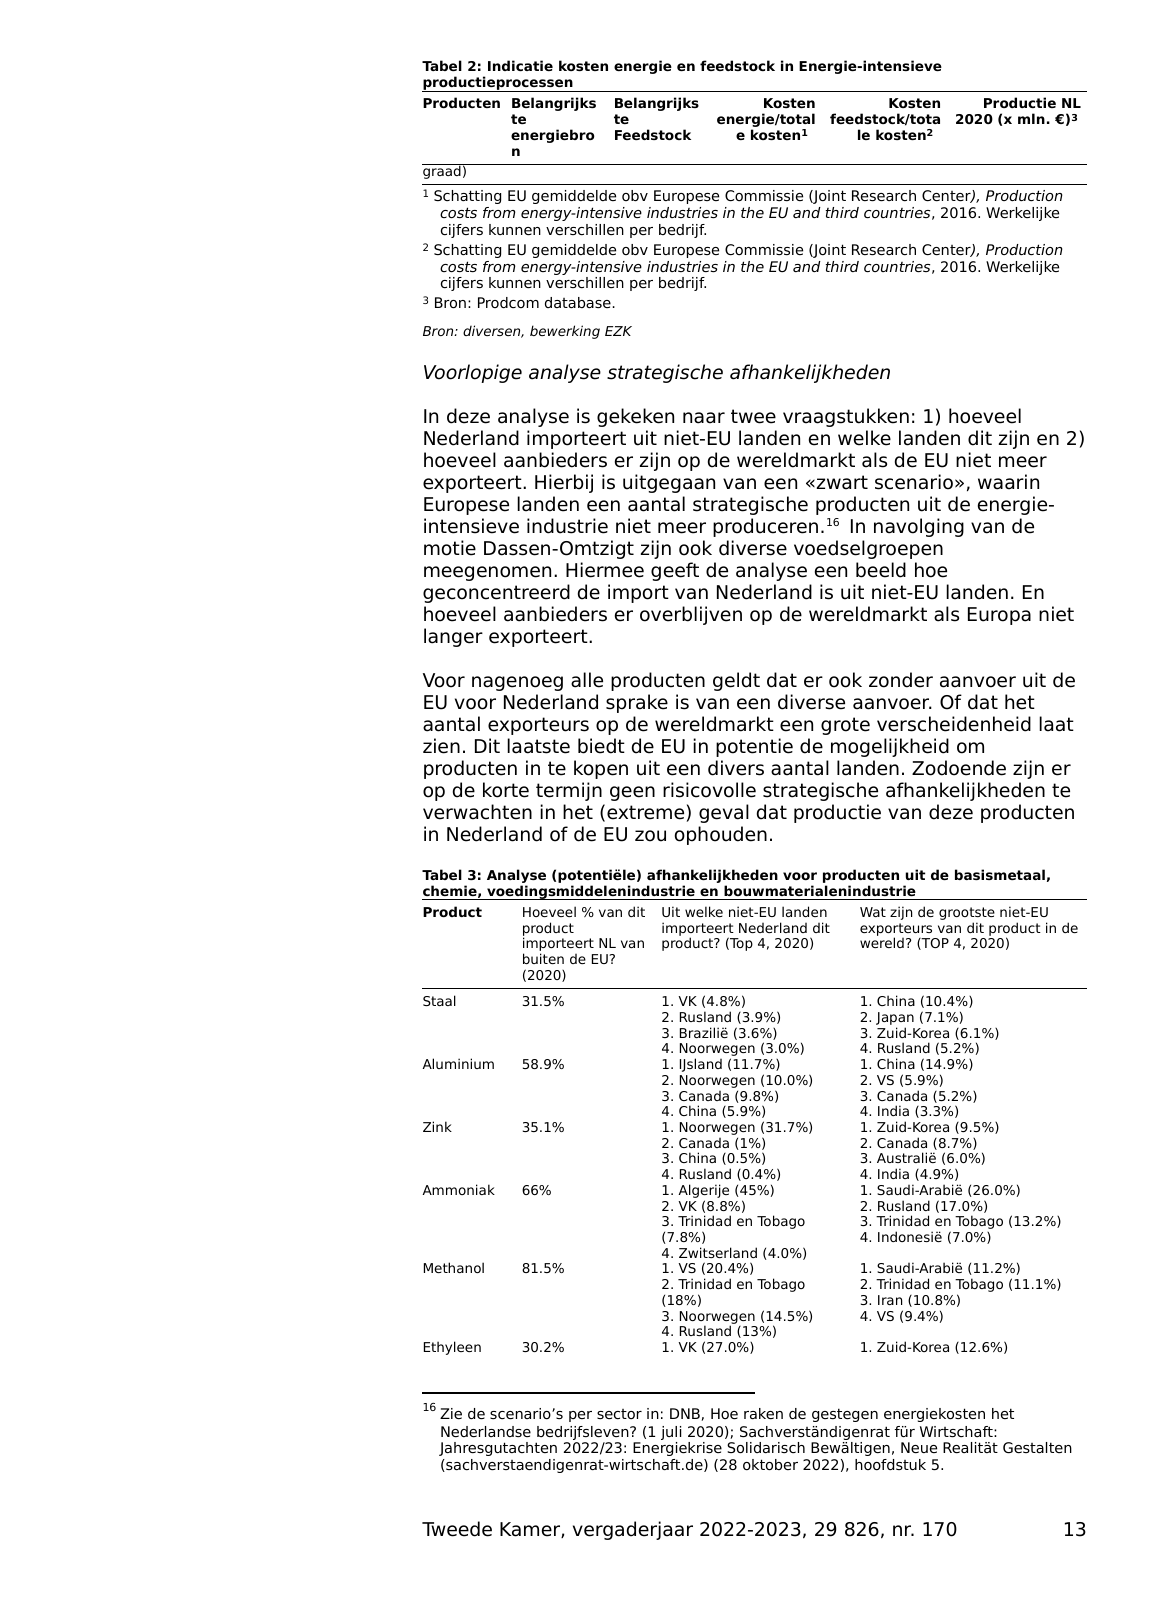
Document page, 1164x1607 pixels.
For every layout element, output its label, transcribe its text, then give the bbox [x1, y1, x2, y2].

text Zie de scenario’s per sector in: DNB, Hoe raken de gestegen energiekosten het Nederlandse bedrijfsleven? (1 juli 2020); Sachverständigenrat für Wirtschaft: Jahresgutachten 2022/23: Energiekrise Solidarisch Bewältigen, Neue Realität Gestalten (sachverstaendigenrat-wirtschaft.de) (28 oktober 2022), hoofdstuk 5. [422, 1402, 1087, 1474]
table_cell 1. Saudi-Arabië (11.2%) 2. Trinidad en Tobago (11.1%) 3. Iran (10.8%) 4. VS (9.4%) [854, 1261, 1087, 1340]
table_cell 30.2% [516, 1340, 655, 1356]
table_cell [505, 165, 608, 184]
table_cell Productie NL 2020 (x mln. €)3 [947, 92, 1087, 164]
table_cell 1. IJsland (11.7%) 2. Noorwegen (10.0%) 3. Canada (9.8%) 4. China (5.9%) [655, 1057, 854, 1120]
table_cell 1. Algerije (45%) 2. VK (8.8%) 3. Trinidad en Tobago (7.8%) 4. Zwitserland (4.0%) [655, 1183, 854, 1261]
table_cell Ammoniak [422, 1183, 516, 1261]
table_cell [947, 165, 1087, 184]
table_cell Methanol [422, 1261, 516, 1340]
table_cell Kosten feedstock/totale kosten2 [821, 92, 947, 164]
table_cell Hoeveel % van dit product importeert NL van buiten de EU? (2020) [516, 900, 655, 988]
table_cell [608, 165, 710, 184]
table_cell Product [422, 900, 516, 988]
table_cell Kosten energie/totale kosten1 [710, 92, 821, 164]
table_cell 81.5% [516, 1261, 655, 1340]
table_cell Wat zijn de grootste niet-EU exporteurs van dit product in de wereld? (TOP 4, 2020) [854, 900, 1087, 988]
table_cell Staal [422, 989, 516, 1057]
table_cell 1. China (14.9%) 2. VS (5.9%) 3. Canada (5.2%) 4. India (3.3%) [854, 1057, 1087, 1120]
table_cell 1. VK (4.8%) 2. Rusland (3.9%) 3. Brazilië (3.6%) 4. Noorwegen (3.0%) [655, 989, 854, 1057]
table_cell 1 Schatting EU gemiddelde obv Europese Commissie (Joint Research Center), Production costs from energy-intensive industries in the EU and third countries, 2016. Werkelijke cijfers kunnen verschillen per bedrijf. 2 Schatting EU gemiddelde obv Europese Commissie (Joint Research Center), Production costs from energy-intensive industries in the EU and third countries, 2016. Werkelijke cijfers kunnen verschillen per bedrijf. 3 Bron: Prodcom database. Bron: diversen, bewerking EZK [422, 185, 1087, 340]
table_cell [821, 165, 947, 184]
table_header Tabel 2: Indicatie kosten energie en feedstock in Energie-intensieve productieprocessen [422, 59, 1087, 91]
table_cell 1. VS (20.4%) 2. Trinidad en Tobago (18%) 3. Noorwegen (14.5%) 4. Rusland (13%) [655, 1261, 854, 1340]
table_cell 66% [516, 1183, 655, 1261]
subtitle Voorlopige analyse strategische afhankelijkheden [422, 362, 1087, 384]
table_cell 1. China (10.4%) 2. Japan (7.1%) 3. Zuid-Korea (6.1%) 4. Rusland (5.2%) [854, 989, 1087, 1057]
table_cell Aluminium [422, 1057, 516, 1120]
table_cell 58.9% [516, 1057, 655, 1120]
table_cell Zink [422, 1120, 516, 1183]
text Voor nagenoeg alle producten geldt dat er ook zonder aanvoer uit de EU voor Nederland sprake is van een diverse aanvoer. Of dat het aantal exporteurs op de wereldmarkt een grote verscheidenheid laat zien. Dit laatste biedt de EU in potentie de mogelijkheid om producten in te kopen uit een divers aantal landen. Zodoende zijn er op de korte termijn geen risicovolle strategische afhankelijkheden te verwachten in het (extreme) geval dat productie van deze producten in Nederland of de EU zou ophouden. [422, 670, 1087, 846]
table_cell 1. Zuid-Korea (12.6%) [854, 1340, 1087, 1356]
table_cell Belangrijkste energiebron [505, 92, 608, 164]
text In deze analyse is gekeken naar twee vraagstukken: 1) hoeveel Nederland importeert uit niet-EU landen en welke landen dit zijn en 2) hoeveel aanbieders er zijn op de wereldmarkt als de EU niet meer exporteert. Hierbij is uitgegaan van een «zwart scenario», waarin Europese landen een aantal strategische producten uit de energie-intensieve industrie niet meer produceren. In navolging van de motie Dassen-Omtzigt zijn ook diverse voedselgroepen meegenomen. Hiermee geeft de analyse een beeld hoe geconcentreerd de import van Nederland is uit niet-EU landen. En hoeveel aanbieders er overblijven op de wereldmarkt als Europa niet langer exporteert. [422, 406, 1087, 648]
table_cell Ethyleen [422, 1340, 516, 1356]
table_cell 31.5% [516, 989, 655, 1057]
table_cell Producten [422, 92, 505, 164]
table_cell [710, 165, 821, 184]
table_cell Belangrijkste Feedstock [608, 92, 710, 164]
table_header Tabel 3: Analyse (potentiële) afhankelijkheden voor producten uit de basismetaal, chemie, voedingsmiddelenindustrie en bouwmaterialenindustrie [422, 868, 1087, 899]
table_cell 1. Zuid-Korea (9.5%) 2. Canada (8.7%) 3. Australië (6.0%) 4. India (4.9%) [854, 1120, 1087, 1183]
table_cell 1. Saudi-Arabië (26.0%) 2. Rusland (17.0%) 3. Trinidad en Tobago (13.2%) 4. Indonesië (7.0%) [854, 1183, 1087, 1261]
table_cell 35.1% [516, 1120, 655, 1183]
table_cell Uit welke niet-EU landen importeert Nederland dit product? (Top 4, 2020) [655, 900, 854, 988]
table_cell 1. VK (27.0%) [655, 1340, 854, 1356]
table_cell 1. Noorwegen (31.7%) 2. Canada (1%) 3. China (0.5%) 4. Rusland (0.4%) [655, 1120, 854, 1183]
table_cell graad) [422, 165, 505, 184]
